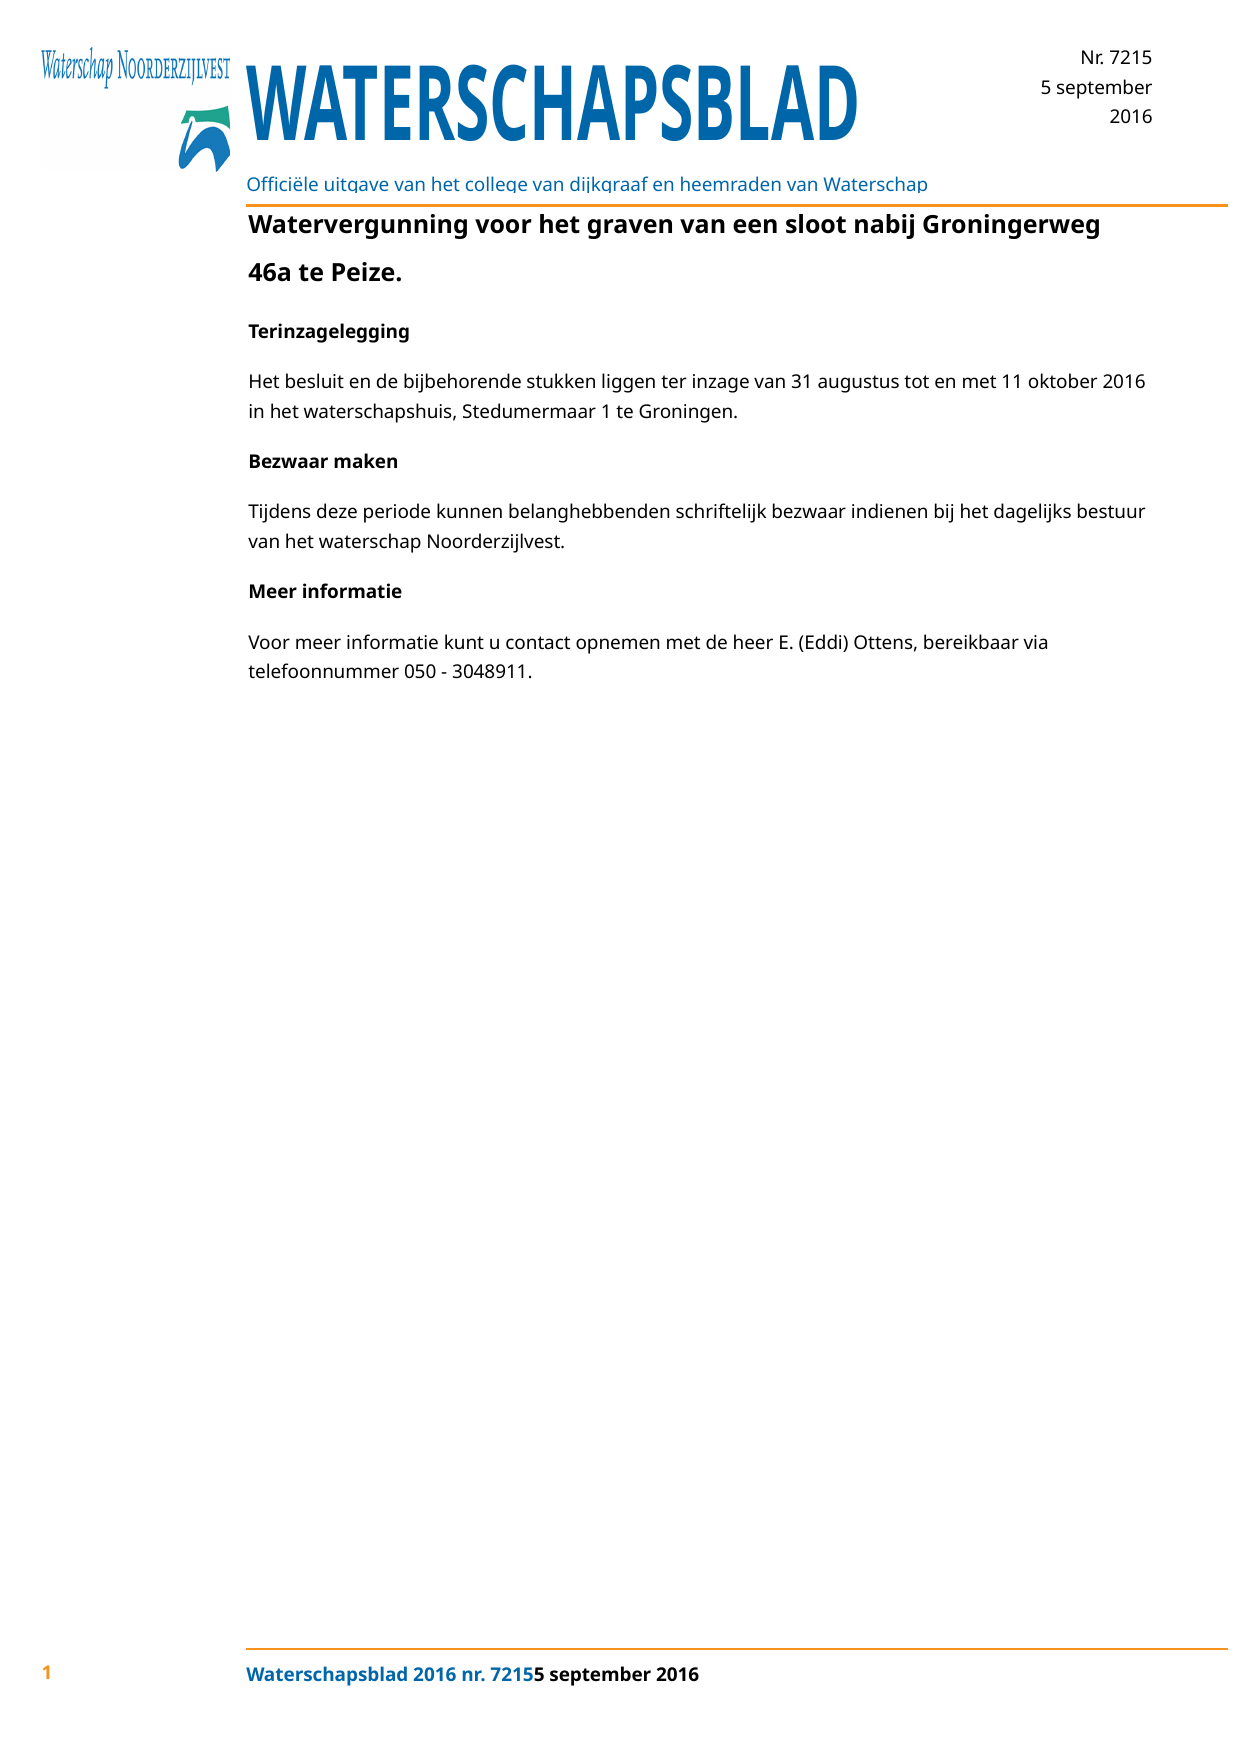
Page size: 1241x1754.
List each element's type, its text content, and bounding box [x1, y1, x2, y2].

text Het besluit en de bijbehorende stukken liggen ter inzage van 31 augustus tot en met 11 oktober 2016 in het waterschapshuis, Stedumermaar 1 te Groningen. [248, 368, 1152, 424]
text Tijdens deze periode kunnen belanghebbenden schriftelijk bezwaar indienen bij het dagelijks bestuur van het waterschap Noorderzijlvest. [248, 499, 1152, 554]
text Watervergunning voor het graven van een sloot nabij Groningerweg 46a te Peize. [248, 207, 1152, 288]
text Meer informatie [248, 579, 1152, 604]
text Voor meer informatie kunt u contact opnemen met de heer E. (Eddi) Ottens, bereikbaar via telefoonnummer 050 - 3048911. [248, 629, 1152, 684]
text Bezwaar maken [248, 448, 1152, 474]
text Terinzagelegging [248, 318, 1152, 344]
picture [41, 47, 231, 172]
